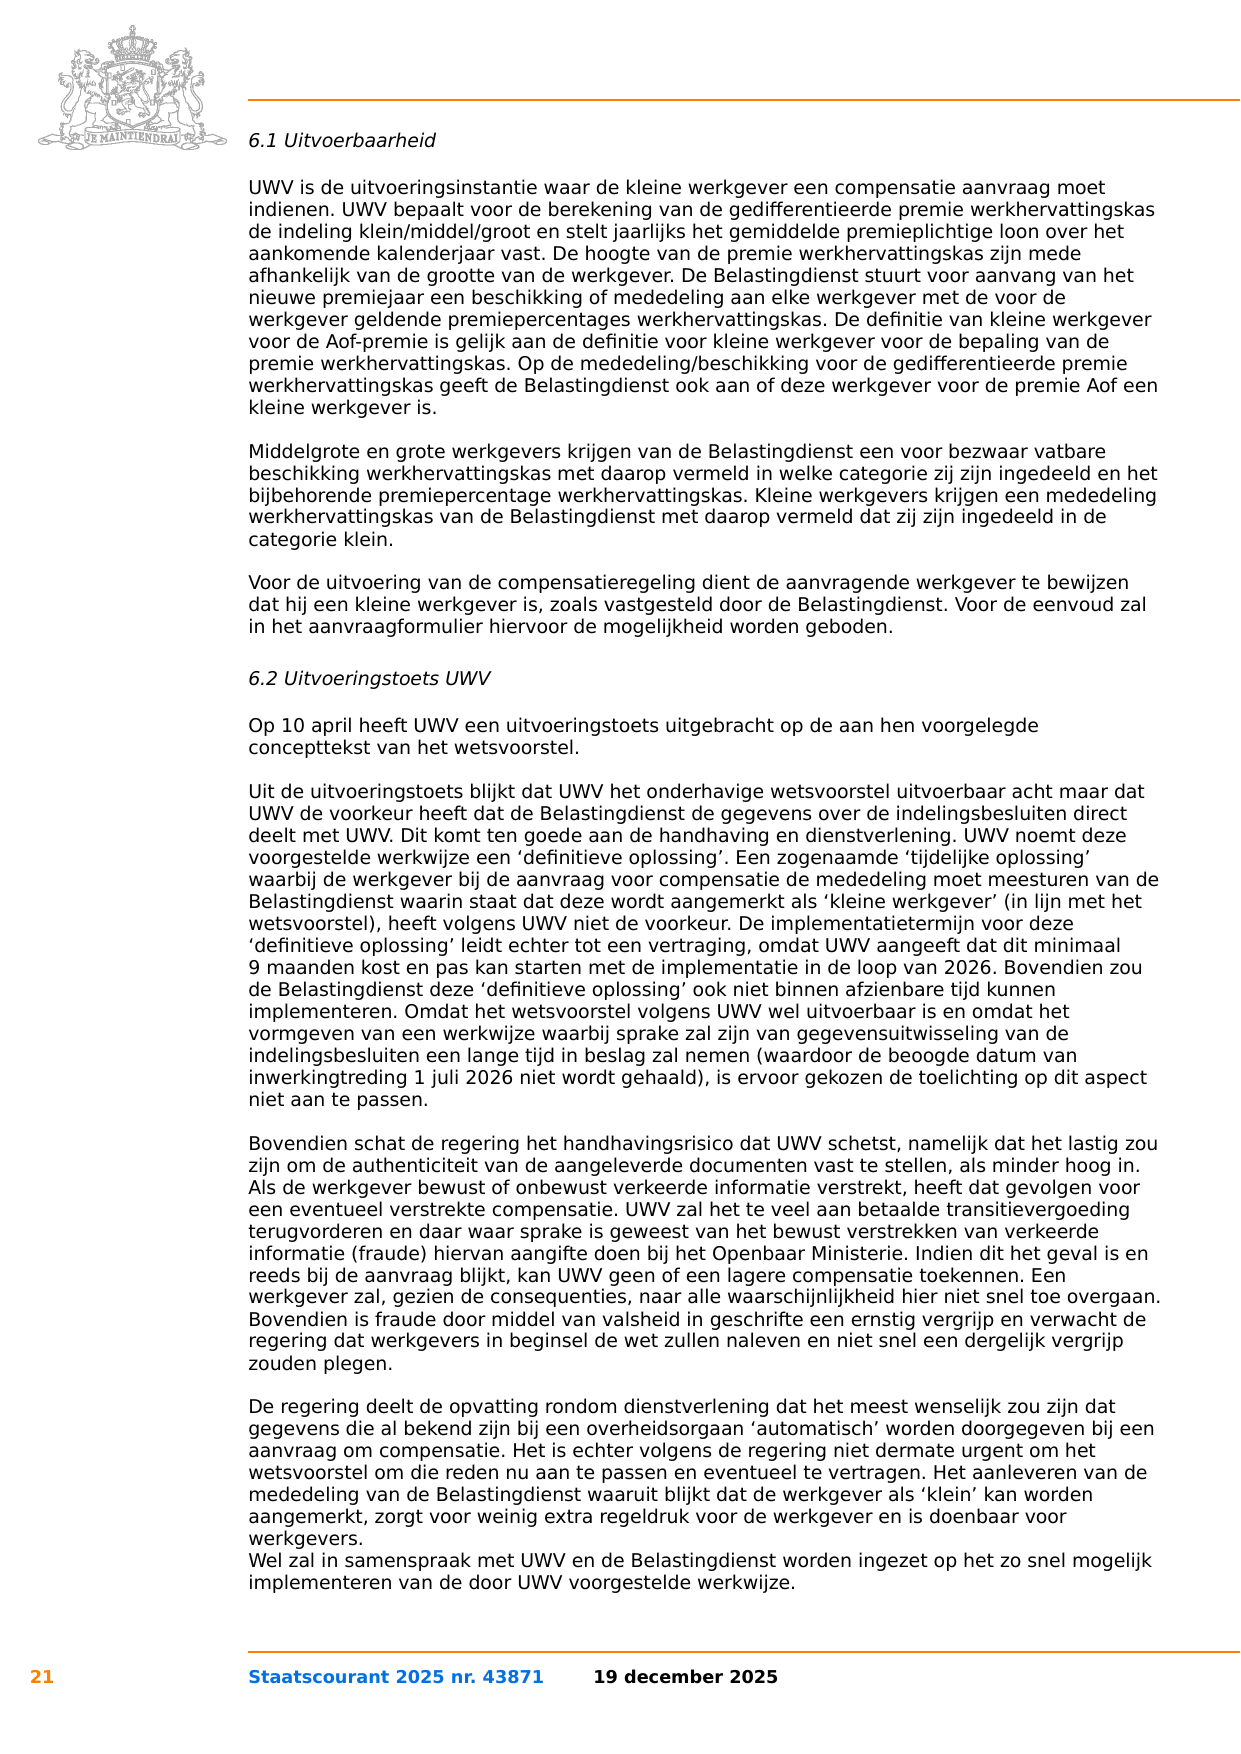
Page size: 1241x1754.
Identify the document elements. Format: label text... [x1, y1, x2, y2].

text Uit de uitvoeringstoets blijkt dat UWV het onderhavige wetsvoorstel uitvoerbaar acht maar dat UWV de voorkeur heeft dat de Belastingdienst de gegevens over de indelingsbesluiten direct deelt met UWV. Dit komt ten goede aan de handhaving en dienstverlening. UWV noemt deze voorgestelde werkwijze een ‘definitieve oplossing’. Een zogenaamde ‘tijdelijke oplossing’ waarbij de werkgever bij de aanvraag voor compensatie de mededeling moet meesturen van de Belastingdienst waarin staat dat deze wordt aangemerkt als ‘kleine werkgever’ (in lijn met het wetsvoorstel), heeft volgens UWV niet de voorkeur. De implementatietermijn voor deze ‘definitieve oplossing’ leidt echter tot een vertraging, omdat UWV aangeeft dat dit minimaal 9 maanden kost en pas kan starten met de implementatie in de loop van 2026. Bovendien zou de Belastingdienst deze ‘definitieve oplossing’ ook niet binnen afzienbare tijd kunnen implementeren. Omdat het wetsvoorstel volgens UWV wel uitvoerbaar is en omdat het vormgeven van een werkwijze waarbij sprake zal zijn van gegevensuitwisseling van de indelingsbesluiten een lange tijd in beslag zal nemen (waardoor de beoogde datum van inwerkingtreding 1 juli 2026 niet wordt gehaald), is ervoor gekozen de toelichting op dit aspect niet aan te passen. [248, 781, 1163, 1111]
subtitle 6.1 Uitvoerbaarheid [248, 130, 1163, 152]
subtitle 6.2 Uitvoeringstoets UWV [248, 668, 1163, 690]
picture [38, 25, 227, 150]
text Bovendien schat de regering het handhavingsrisico dat UWV schetst, namelijk dat het lastig zou zijn om de authenticiteit van de aangeleverde documenten vast te stellen, als minder hoog in. Als de werkgever bewust of onbewust verkeerde informatie verstrekt, heeft dat gevolgen voor een eventueel verstrekte compensatie. UWV zal het te veel aan betaalde transitievergoeding terugvorderen en daar waar sprake is geweest van het bewust verstrekken van verkeerde informatie (fraude) hiervan aangifte doen bij het Openbaar Ministerie. Indien dit het geval is en reeds bij de aanvraag blijkt, kan UWV geen of een lagere compensatie toekennen. Een werkgever zal, gezien de consequenties, naar alle waarschijnlijkheid hier niet snel toe overgaan. Bovendien is fraude door middel van valsheid in geschrifte een ernstig vergrijp en verwacht de regering dat werkgevers in beginsel de wet zullen naleven en niet snel een dergelijk vergrijp zouden plegen. [248, 1133, 1163, 1374]
text UWV is de uitvoeringsinstantie waar de kleine werkgever een compensatie aanvraag moet indienen. UWV bepaalt voor de berekening van de gedifferentieerde premie werkhervattingskas de indeling klein/middel/groot en stelt jaarlijks het gemiddelde premieplichtige loon over het aankomende kalenderjaar vast. De hoogte van de premie werkhervattingskas zijn mede afhankelijk van de grootte van de werkgever. De Belastingdienst stuurt voor aanvang van het nieuwe premiejaar een beschikking of mededeling aan elke werkgever met de voor de werkgever geldende premiepercentages werkhervattingskas. De definitie van kleine werkgever voor de Aof-premie is gelijk aan de definitie voor kleine werkgever voor de bepaling van de premie werkhervattingskas. Op de mededeling/beschikking voor de gedifferentieerde premie werkhervattingskas geeft de Belastingdienst ook aan of deze werkgever voor de premie Aof een kleine werkgever is. [248, 177, 1163, 419]
text Op 10 april heeft UWV een uitvoeringstoets uitgebracht op de aan hen voorgelegde concepttekst van het wetsvoorstel. [248, 715, 1163, 759]
text Middelgrote en grote werkgevers krijgen van de Belastingdienst een voor bezwaar vatbare beschikking werkhervattingskas met daarop vermeld in welke categorie zij zijn ingedeeld en het bijbehorende premiepercentage werkhervattingskas. Kleine werkgevers krijgen een mededeling werkhervattingskas van de Belastingdienst met daarop vermeld dat zij zijn ingedeeld in de categorie klein. [248, 441, 1163, 550]
text De regering deelt de opvatting rondom dienstverlening dat het meest wenselijk zou zijn dat gegevens die al bekend zijn bij een overheidsorgaan ‘automatisch’ worden doorgegeven bij een aanvraag om compensatie. Het is echter volgens de regering niet dermate urgent om het wetsvoorstel om die reden nu aan te passen en eventueel te vertragen. Het aanleveren van de mededeling van de Belastingdienst waaruit blijkt dat de werkgever als ‘klein’ kan worden aangemerkt, zorgt voor weinig extra regeldruk voor de werkgever en is doenbaar voor werkgevers. [248, 1396, 1163, 1550]
text Wel zal in samenspraak met UWV en de Belastingdienst worden ingezet op het zo snel mogelijk implementeren van de door UWV voorgestelde werkwijze. [248, 1550, 1163, 1594]
text Voor de uitvoering van de compensatieregeling dient de aanvragende werkgever te bewijzen dat hij een kleine werkgever is, zoals vastgesteld door de Belastingdienst. Voor de eenvoud zal in het aanvraagformulier hiervoor de mogelijkheid worden geboden. [248, 572, 1163, 638]
